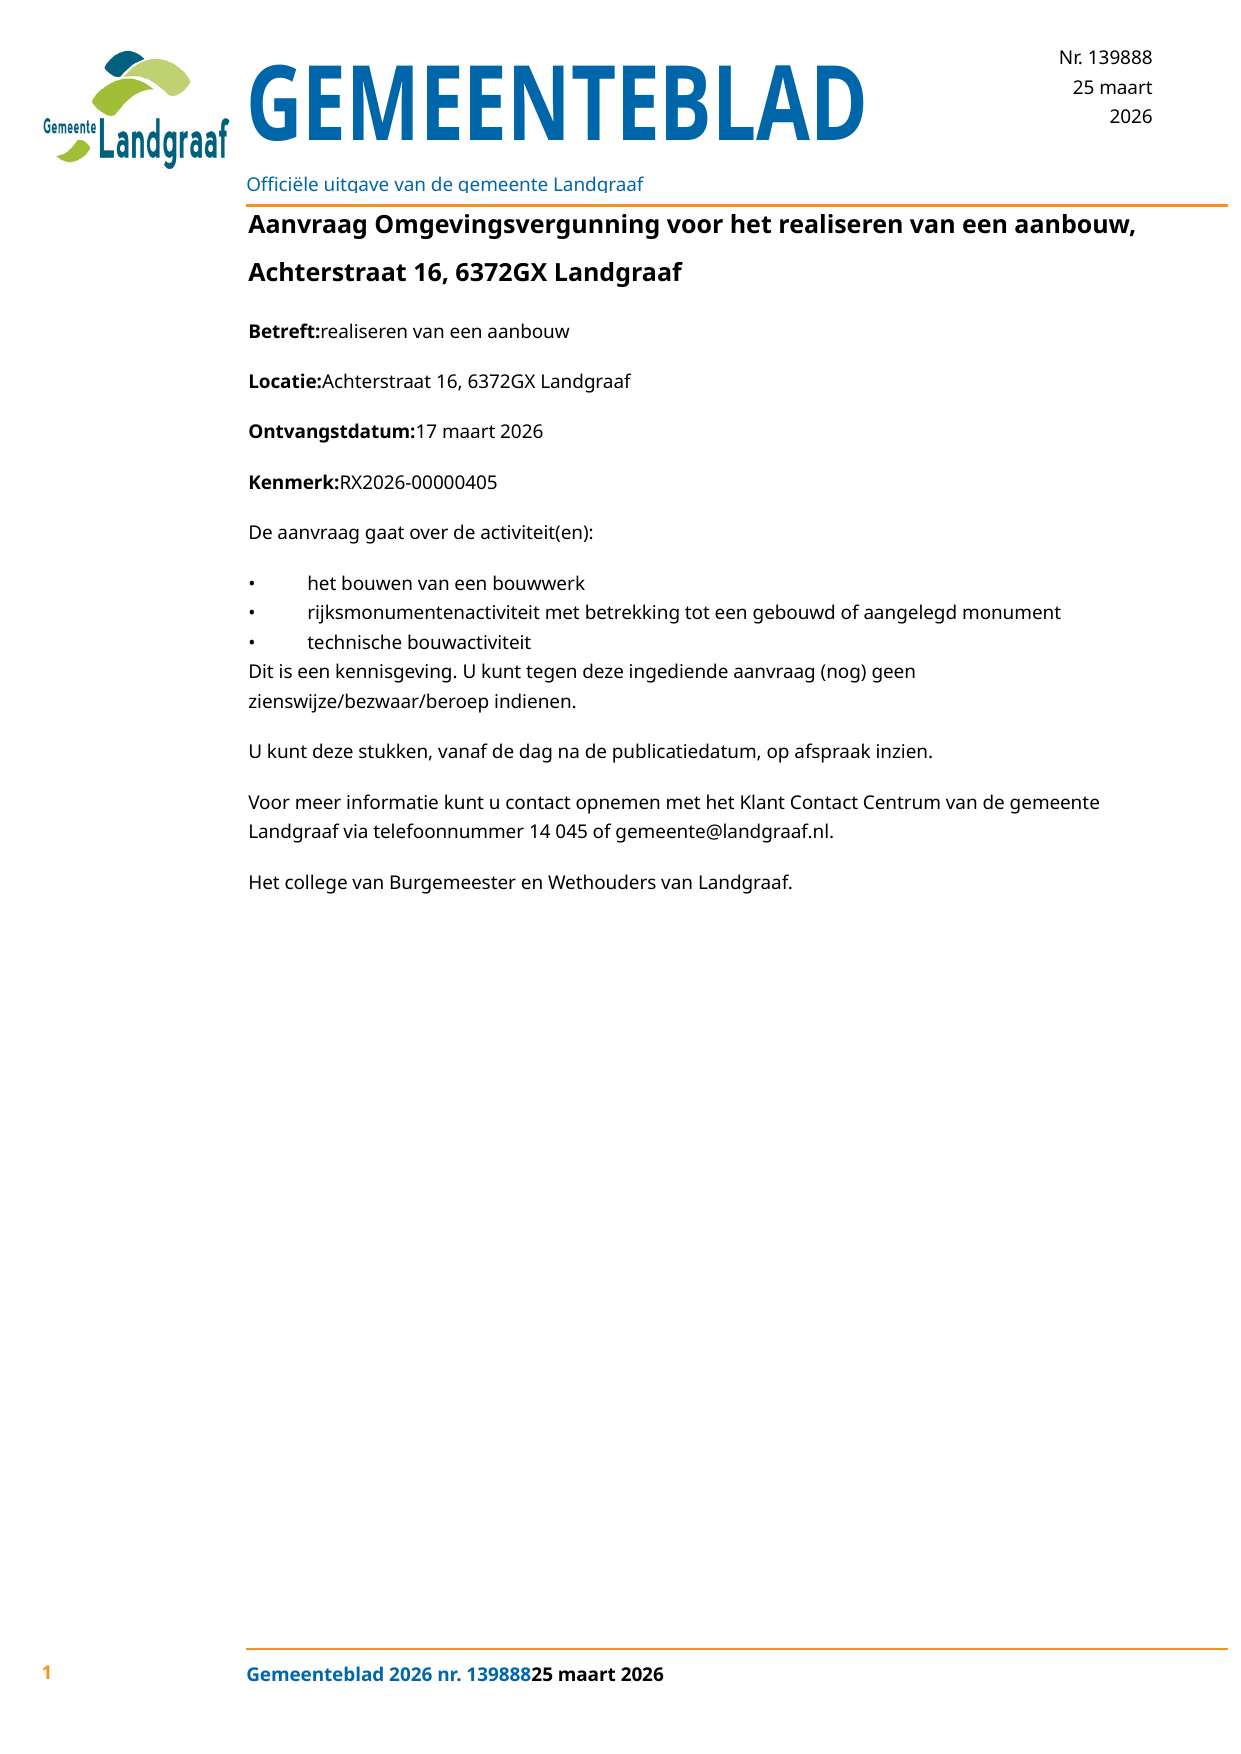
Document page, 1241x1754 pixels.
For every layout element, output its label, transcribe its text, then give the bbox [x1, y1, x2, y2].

list technische bouwactiviteit [248, 629, 1152, 655]
text Locatie:Achterstraat 16, 6372GX Landgraaf [248, 368, 1152, 394]
text Voor meer informatie kunt u contact opnemen met het Klant Contact Centrum van de gemeente Landgraaf via telefoonnummer 14 045 of gemeente@landgraaf.nl. [248, 789, 1152, 844]
text Het college van Burgemeester en Wethouders van Landgraaf. [248, 869, 1152, 895]
text U kunt deze stukken, vanaf de dag na de publicatiedatum, op afspraak inzien. [248, 739, 1152, 764]
list rijksmonumentenactiviteit met betrekking tot een gebouwd of aangelegd monument [248, 599, 1152, 625]
text De aanvraag gaat over de activiteit(en): [248, 519, 1152, 545]
text Dit is een kennisgeving. U kunt tegen deze ingediende aanvraag (nog) geen zienswijze/bezwaar/beroep indienen. [248, 659, 1152, 714]
text Aanvraag Omgevingsvergunning voor het realiseren van een aanbouw, Achterstraat 16, 6372GX Landgraaf [248, 207, 1152, 288]
picture [41, 47, 231, 172]
text Ontvangstdatum:17 maart 2026 [248, 419, 1152, 444]
list het bouwen van een bouwwerk [248, 570, 1152, 596]
text Betreft:realiseren van een aanbouw [248, 318, 1152, 344]
text Kenmerk:RX2026-00000405 [248, 469, 1152, 495]
